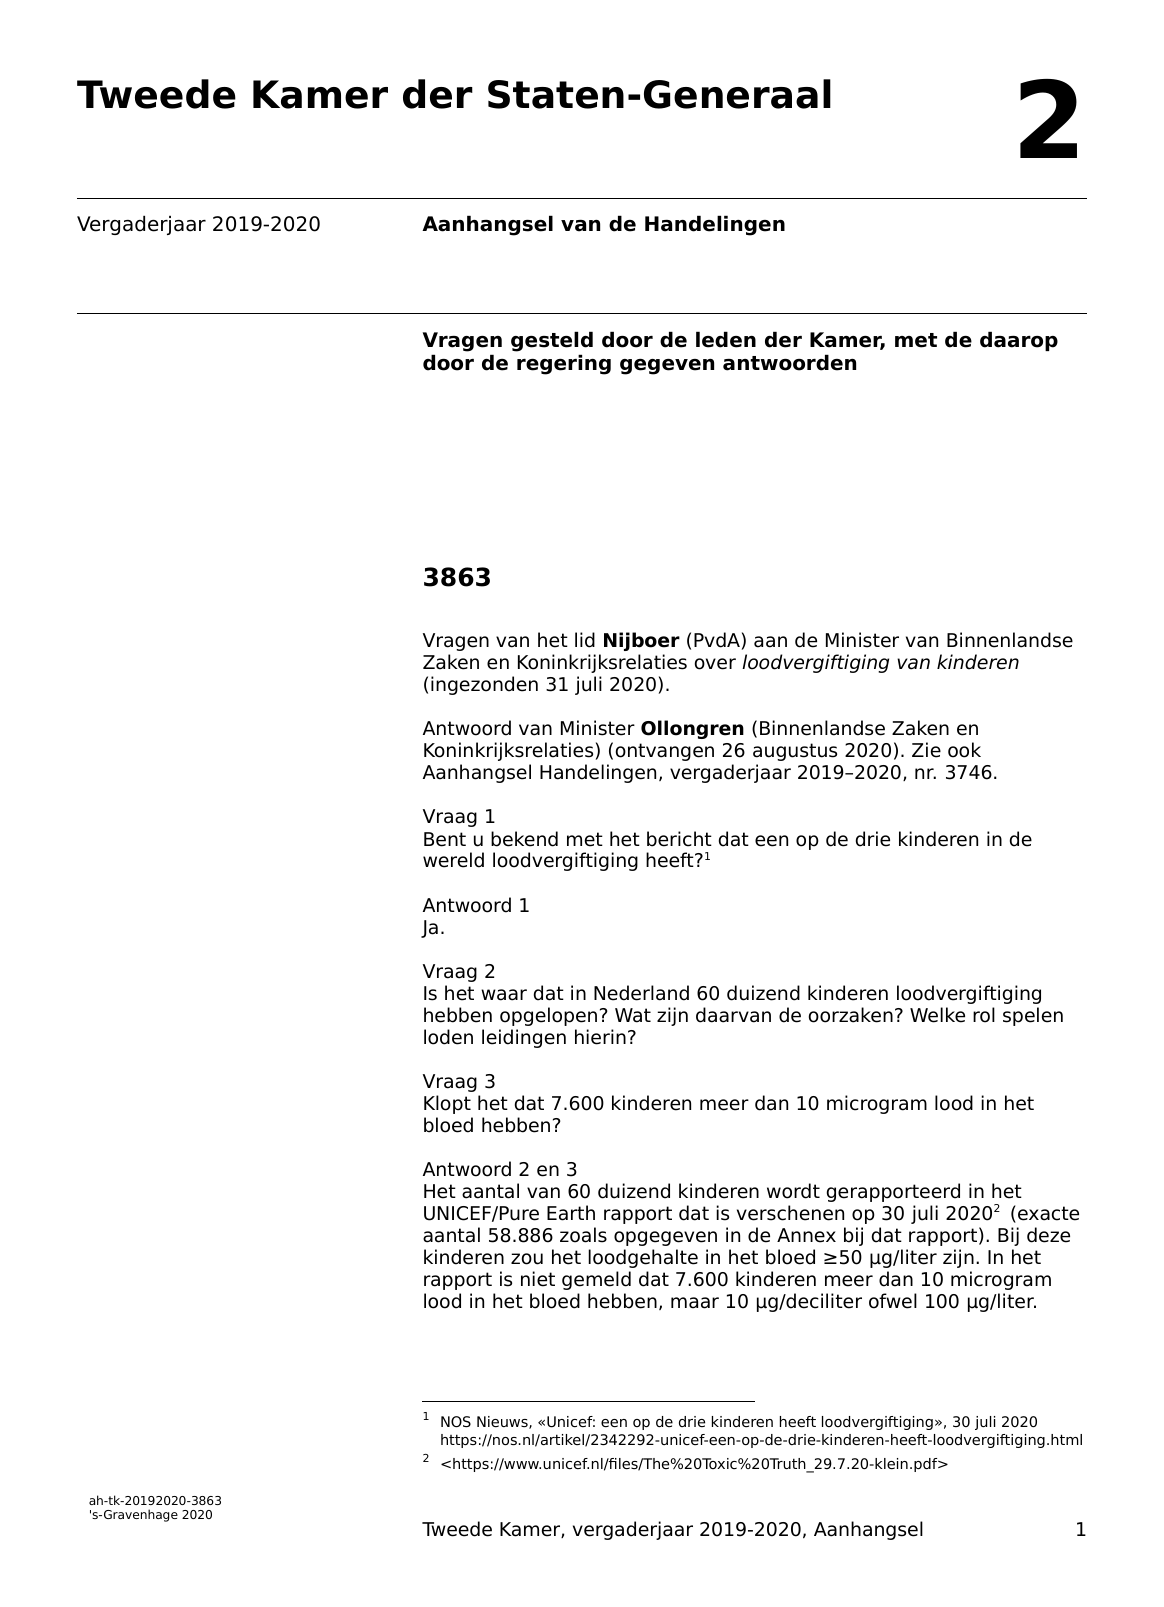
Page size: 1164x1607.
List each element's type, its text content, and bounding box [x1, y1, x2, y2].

text Bent u bekend met het bericht dat een op de drie kinderen in de wereld loodvergiftiging heeft? [422, 828, 1087, 872]
text Vraag 1 [422, 806, 1087, 828]
table_cell [77, 314, 422, 375]
text Antwoord van Minister Ollongren (Binnenlandse Zaken en Koninkrijksrelaties) (ontvangen 26 augustus 2020). Zie ook Aanhangsel Handelingen, vergaderjaar 2019–2020, nr. 3746. [422, 718, 1087, 784]
table_cell Vergaderjaar 2019-2020 [77, 199, 422, 313]
text ah-tk-20192020-3863 [88, 1494, 323, 1508]
table_header Tweede Kamer der Staten-Generaal [77, 59, 886, 198]
table_cell Vragen gesteld door de leden der Kamer, met de daarop door de regering gegeven antwoorden [422, 314, 1087, 375]
text Antwoord 1 [422, 894, 1087, 917]
text Vraag 2 [422, 961, 1087, 983]
text Vragen van het lid Nijboer (PvdA) aan de Minister van Binnenlandse Zaken en Koninkrijksrelaties over loodvergiftiging van kinderen (ingezonden 31 juli 2020). [422, 630, 1087, 696]
text NOS Nieuws, «Unicef: een op de drie kinderen heeft loodvergiftiging», 30 juli 2020 https://nos.nl/artikel/2342292-unicef-een-op-de-drie-kinderen-heeft-loodvergiftiging.html [422, 1410, 1087, 1449]
text <https://www.unicef.nl/files/The%20Toxic%20Truth_29.7.20-klein.pdf> [422, 1452, 1087, 1474]
text Vraag 3 [422, 1071, 1087, 1093]
text 's-Gravenhage 2020 [88, 1508, 323, 1522]
text Ja. [422, 917, 1087, 938]
text Het aantal van 60 duizend kinderen wordt gerapporteerd in het UNICEF/Pure Earth rapport dat is verschenen op 30 juli 2020 (exacte aantal 58.886 zoals opgegeven in de Annex bij dat rapport). Bij deze kinderen zou het loodgehalte in het bloed ≥50 μg/liter zijn. In het rapport is niet gemeld dat 7.600 kinderen meer dan 10 microgram lood in het bloed hebben, maar 10 μg/deciliter ofwel 100 μg/liter. [422, 1181, 1087, 1313]
text Is het waar dat in Nederland 60 duizend kinderen loodvergiftiging hebben opgelopen? Wat zijn daarvan de oorzaken? Welke rol spelen loden leidingen hierin? [422, 983, 1087, 1049]
text Antwoord 2 en 3 [422, 1159, 1087, 1181]
text 3863 [422, 563, 1087, 592]
table_header 2 [886, 59, 1087, 198]
table_cell Aanhangsel van de Handelingen [422, 199, 1087, 313]
text Klopt het dat 7.600 kinderen meer dan 10 microgram lood in het bloed hebben? [422, 1093, 1087, 1137]
